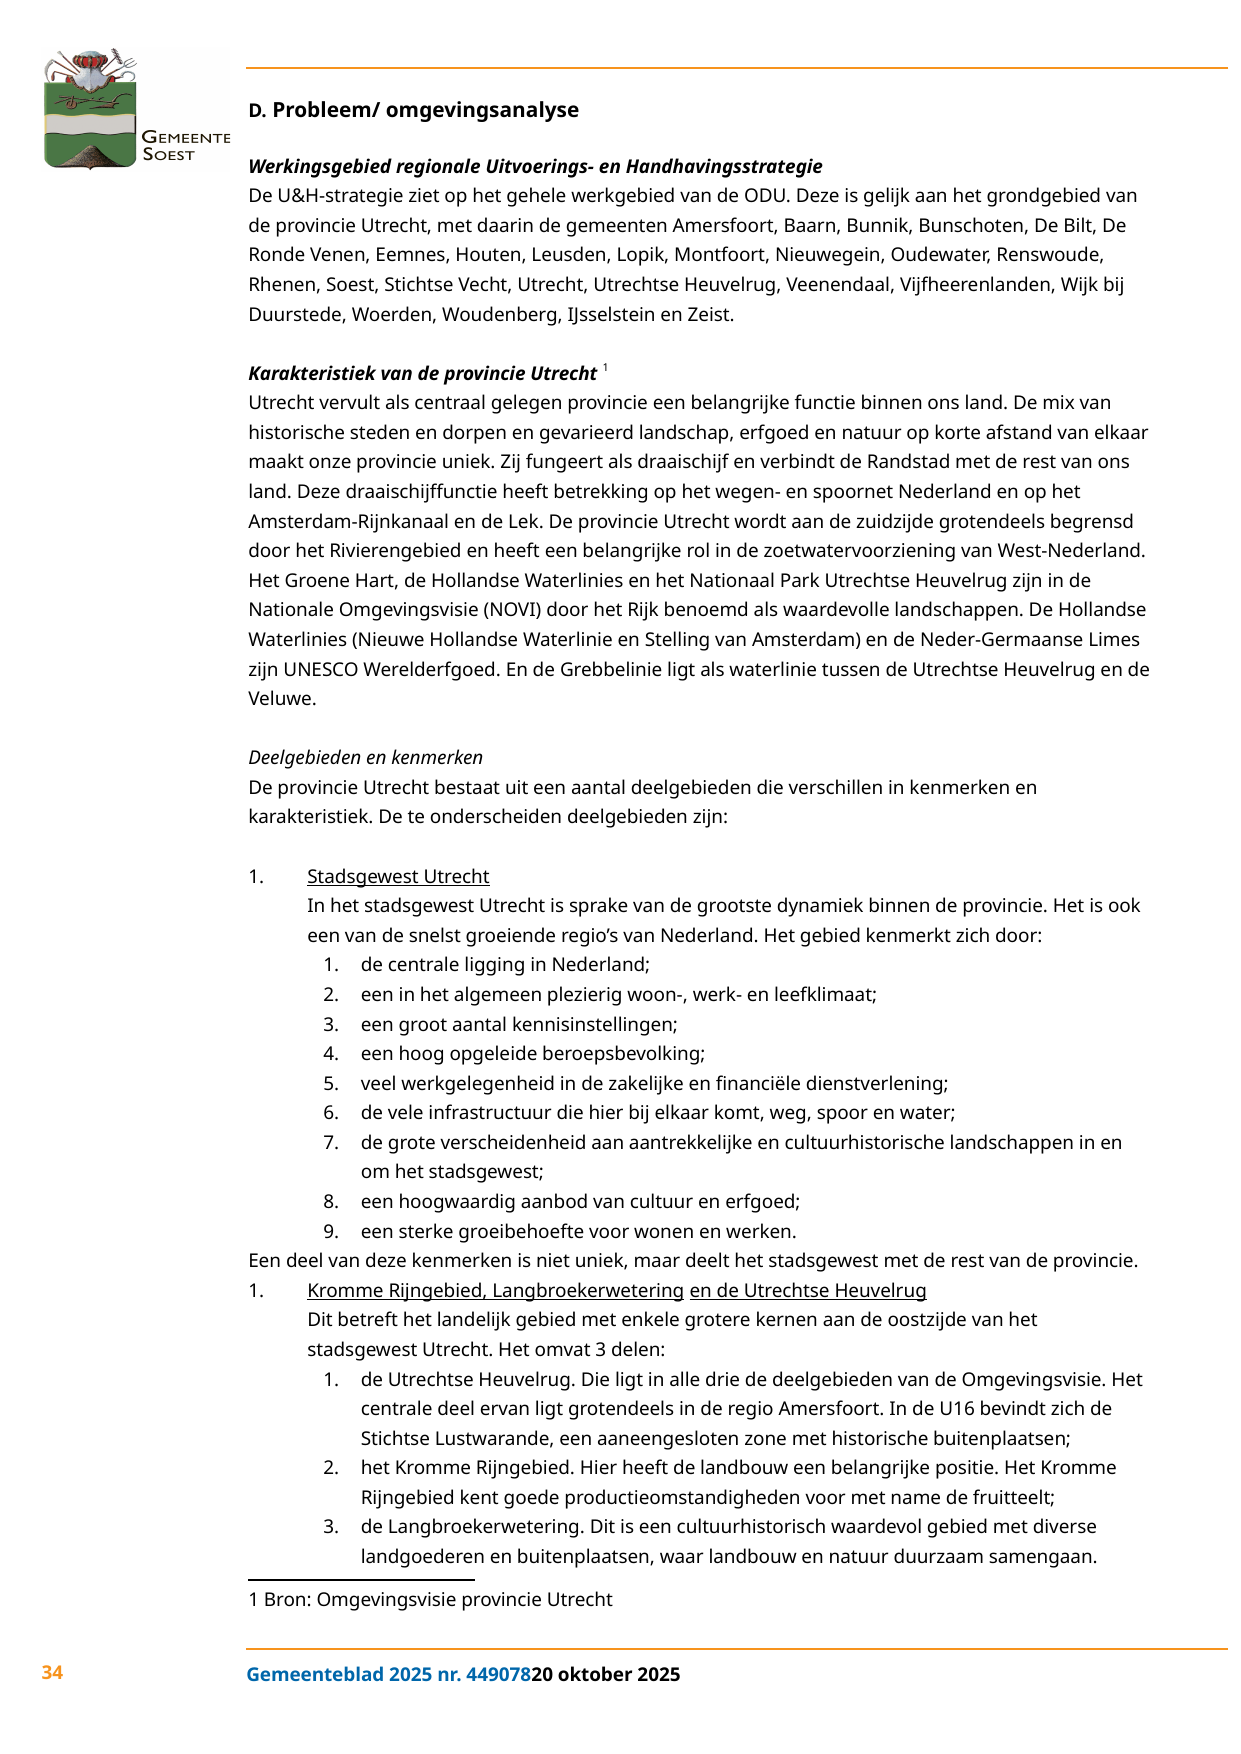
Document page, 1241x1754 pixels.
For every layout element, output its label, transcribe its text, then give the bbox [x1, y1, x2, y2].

list In het stadsgewest Utrecht is sprake van de grootste dynamiek binnen de provincie. Het is ook een van de snelst groeiende regio’s van Nederland. Het gebied kenmerkt zich door: [248, 892, 1152, 948]
list Dit betreft het landelijk gebied met enkele grotere kernen aan de oostzijde van het stadsgewest Utrecht. Het omvat 3 delen: [248, 1307, 1152, 1362]
list de grote verscheidenheid aan aantrekkelijke en cultuurhistorische landschappen in en om het stadsgewest; [323, 1129, 1152, 1184]
picture [41, 47, 231, 172]
text Karakteristiek van de provincie Utrecht [248, 360, 1152, 386]
text Werkingsgebied regionale Uitvoerings- en Handhavingsstrategie [248, 153, 1152, 179]
list de centrale ligging in Nederland; [323, 952, 1152, 977]
text Deelgebieden en kenmerken [248, 744, 1152, 770]
text Utrecht vervult als centraal gelegen provincie een belangrijke functie binnen ons land. De mix van historische steden en dorpen en gevarieerd landschap, erfgoed en natuur op korte afstand van elkaar maakt onze provincie uniek. Zij fungeert als draaischijf en verbindt de Randstad met de rest van ons land. Deze draaischijffunctie heeft betrekking op het wegen- en spoornet Nederland en op het Amsterdam-Rijnkanaal en de Lek. De provincie Utrecht wordt aan de zuidzijde grotendeels begrensd door het Rivierengebied en heeft een belangrijke rol in de zoetwatervoorziening van West-Nederland. Het Groene Hart, de Hollandse Waterlinies en het Nationaal Park Utrechtse Heuvelrug zijn in de Nationale Omgevingsvisie (NOVI) door het Rijk benoemd als waardevolle landschappen. De Hollandse Waterlinies (Nieuwe Hollandse Waterlinie en Stelling van Amsterdam) en de Neder-Germaanse Limes zijn UNESCO Werelderfgoed. En de Grebbelinie ligt als waterlinie tussen de Utrechtse Heuvelrug en de Veluwe. [248, 389, 1152, 711]
list een groot aantal kennisinstellingen; [323, 1011, 1152, 1037]
list de vele infrastructuur die hier bij elkaar komt, weg, spoor en water; [323, 1099, 1152, 1125]
text De provincie Utrecht bestaat uit een aantal deelgebieden die verschillen in kenmerken en karakteristiek. De te onderscheiden deelgebieden zijn: [248, 774, 1152, 829]
list veel werkgelegenheid in de zakelijke en financiële dienstverlening; [323, 1070, 1152, 1096]
list de Langbroekerwetering. Dit is een cultuurhistorisch waardevol gebied met diverse landgoederen en buitenplaatsen, waar landbouw en natuur duurzaam samengaan. [323, 1514, 1152, 1569]
list een sterke groeibehoefte voor wonen en werken. [323, 1218, 1152, 1244]
list Kromme Rijngebied, Langbroekerwetering en de Utrechtse Heuvelrug [248, 1277, 1152, 1303]
list het Kromme Rijngebied. Hier heeft de landbouw een belangrijke positie. Het Kromme Rijngebied kent goede productieomstandigheden voor met name de fruitteelt; [323, 1454, 1152, 1510]
list een hoogwaardig aanbod van cultuur en erfgoed; [323, 1188, 1152, 1214]
text De U&H-strategie ziet op het gehele werkgebied van de ODU. Deze is gelijk aan het grondgebied van de provincie Utrecht, met daarin de gemeenten Amersfoort, Baarn, Bunnik, Bunschoten, De Bilt, De Ronde Venen, Eemnes, Houten, Leusden, Lopik, Montfoort, Nieuwegein, Oudewater, Renswoude, Rhenen, Soest, Stichtse Vecht, Utrecht, Utrechtse Heuvelrug, Veenendaal, Vijfheerenlanden, Wijk bij Duurstede, Woerden, Woudenberg, IJsselstein en Zeist. [248, 182, 1152, 327]
list een in het algemeen plezierig woon-, werk- en leefklimaat; [323, 981, 1152, 1007]
list Stadsgewest Utrecht [248, 863, 1152, 889]
list een hoog opgeleide beroepsbevolking; [323, 1040, 1152, 1066]
list de Utrechtse Heuvelrug. Die ligt in alle drie de deelgebieden van de Omgevingsvisie. Het centrale deel ervan ligt grotendeels in de regio Amersfoort. In de U16 bevindt zich de Stichtse Lustwarande, een aaneengesloten zone met historische buitenplaatsen; [323, 1366, 1152, 1451]
text Bron: Omgevingsvisie provincie Utrecht [248, 1586, 1152, 1612]
text D. Probleem/ omgevingsanalyse [248, 95, 1152, 123]
text Een deel van deze kenmerken is niet uniek, maar deelt het stadsgewest met de rest van de provincie. [248, 1247, 1152, 1273]
